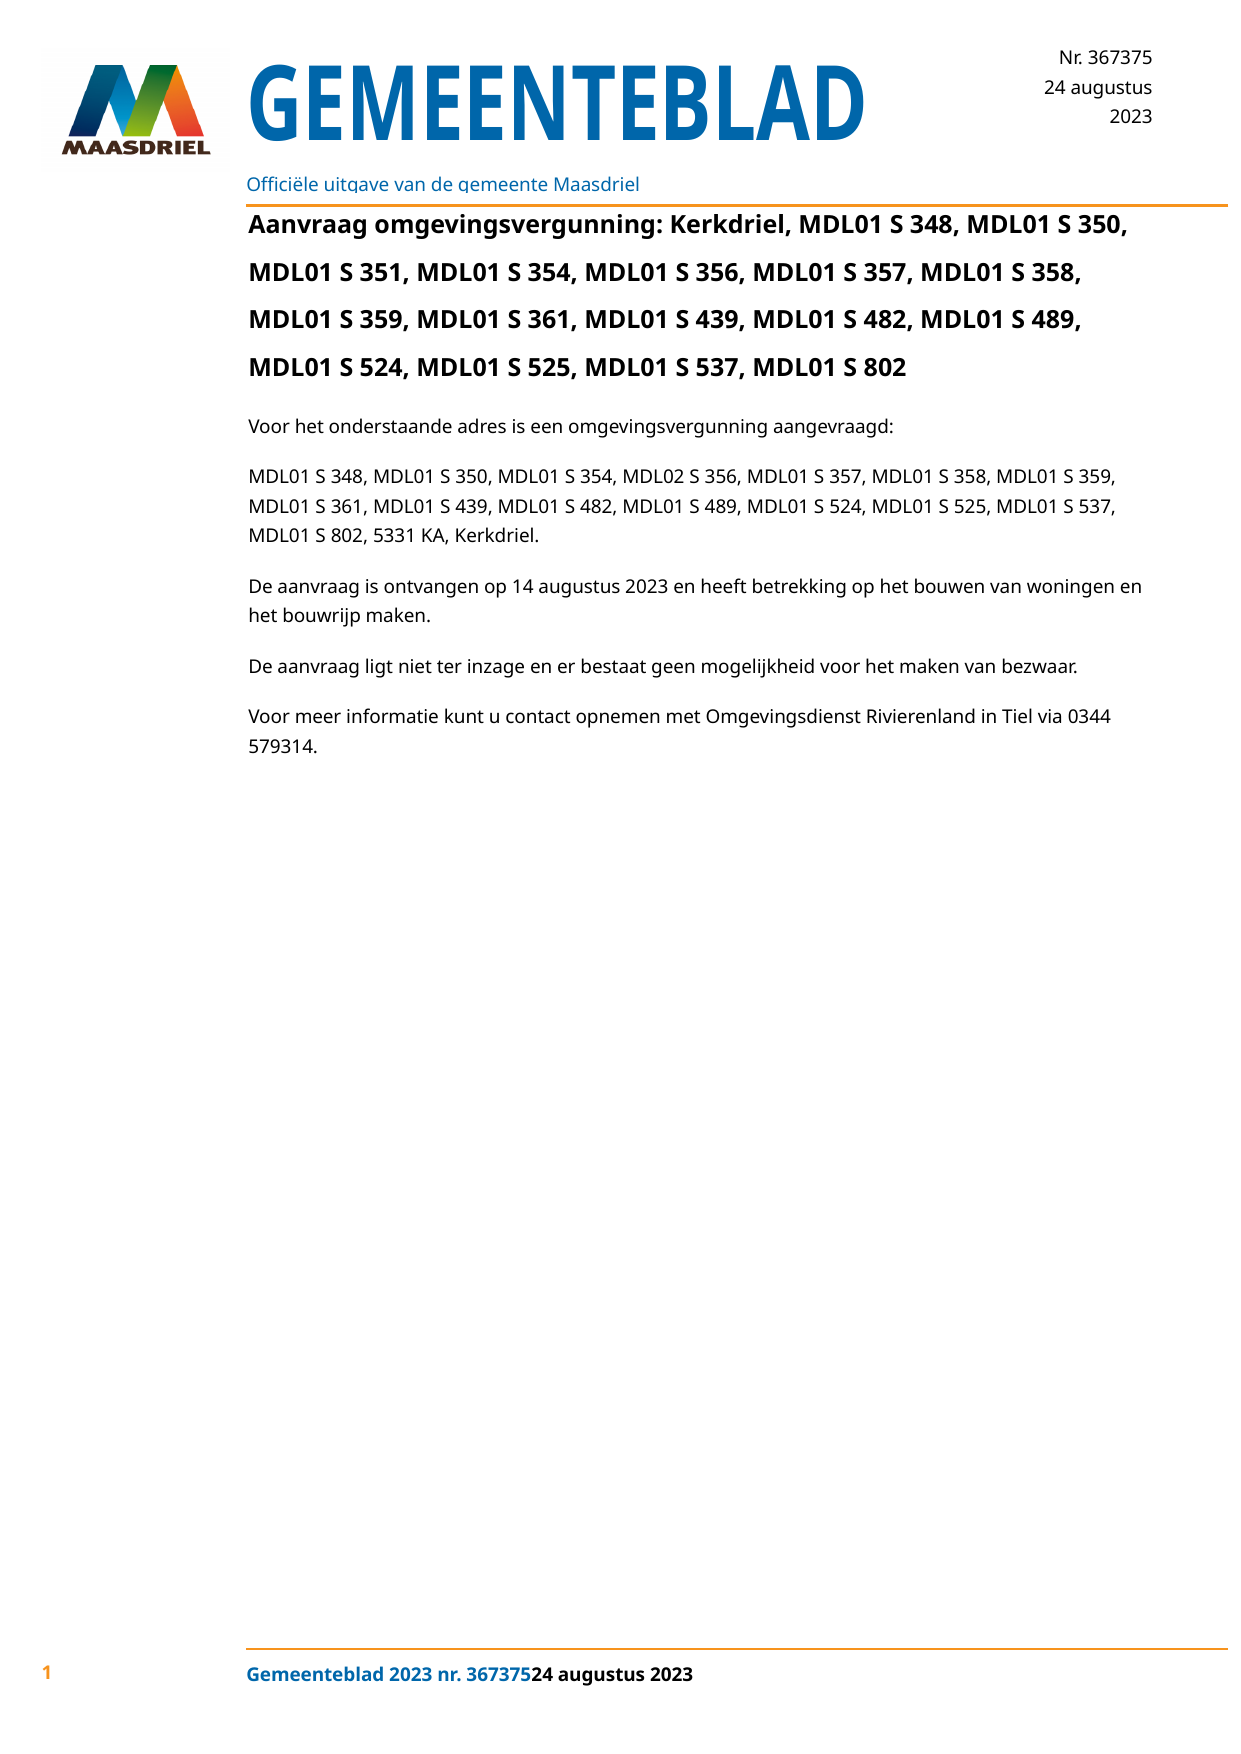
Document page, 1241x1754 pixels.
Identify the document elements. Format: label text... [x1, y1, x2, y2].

picture [41, 47, 231, 172]
text De aanvraag ligt niet ter inzage en er bestaat geen mogelijkheid voor het maken van bezwaar. [248, 653, 1152, 679]
text De aanvraag is ontvangen op 14 augustus 2023 en heeft betrekking op het bouwen van woningen en het bouwrijp maken. [248, 573, 1152, 628]
text Voor meer informatie kunt u contact opnemen met Omgevingsdienst Rivierenland in Tiel via 0344 579314. [248, 703, 1152, 759]
text MDL01 S 348, MDL01 S 350, MDL01 S 354, MDL02 S 356, MDL01 S 357, MDL01 S 358, MDL01 S 359, MDL01 S 361, MDL01 S 439, MDL01 S 482, MDL01 S 489, MDL01 S 524, MDL01 S 525, MDL01 S 537, MDL01 S 802, 5331 KA, Kerkdriel. [248, 463, 1152, 548]
text Voor het onderstaande adres is een omgevingsvergunning aangevraagd: [248, 413, 1152, 439]
text Aanvraag omgevingsvergunning: Kerkdriel, MDL01 S 348, MDL01 S 350, MDL01 S 351, MDL01 S 354, MDL01 S 356, MDL01 S 357, MDL01 S 358, MDL01 S 359, MDL01 S 361, MDL01 S 439, MDL01 S 482, MDL01 S 489, MDL01 S 524, MDL01 S 525, MDL01 S 537, MDL01 S 802 [248, 207, 1152, 384]
